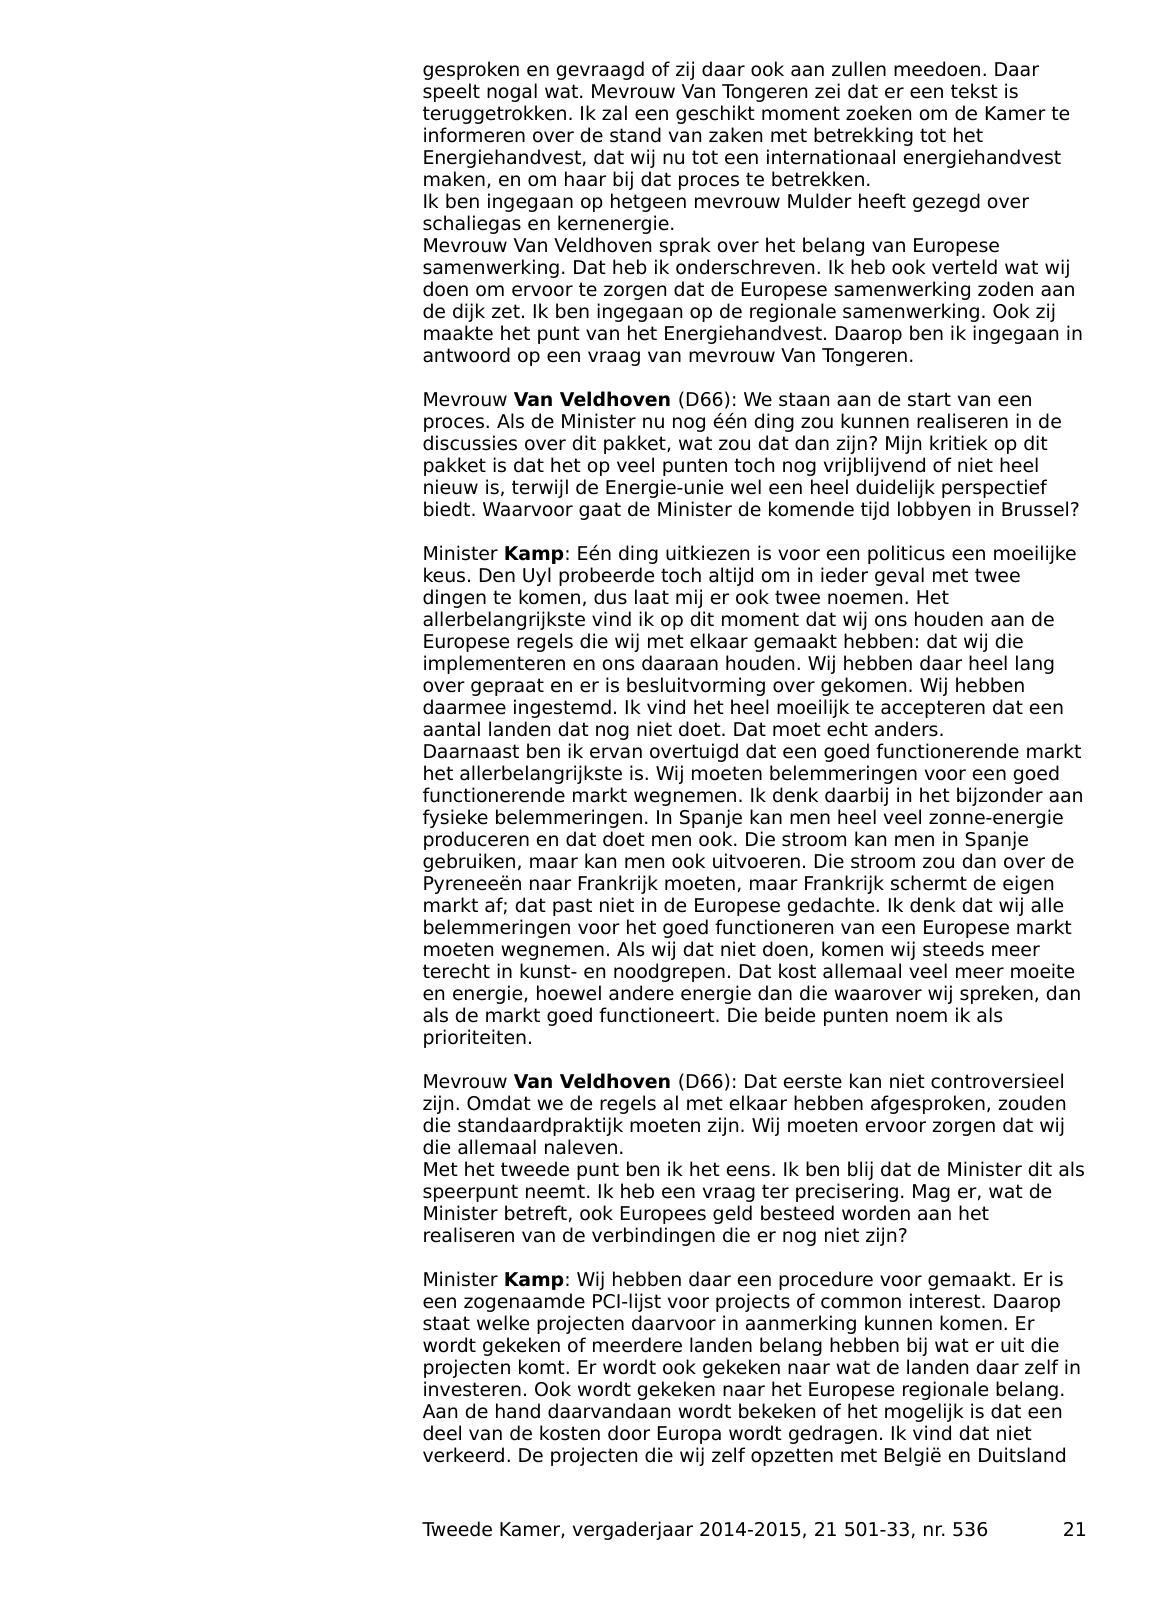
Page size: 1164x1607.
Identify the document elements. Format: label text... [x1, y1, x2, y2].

text Minister Kamp: Wij hebben daar een procedure voor gemaakt. Er is een zogenaamde PCI-lijst voor projects of common interest. Daarop staat welke projecten daarvoor in aanmerking kunnen komen. Er wordt gekeken of meerdere landen belang hebben bij wat er uit die projecten komt. Er wordt ook gekeken naar wat de landen daar zelf in investeren. Ook wordt gekeken naar het Europese regionale belang. Aan de hand daarvandaan wordt bekeken of het mogelijk is dat een deel van de kosten door Europa wordt gedragen. Ik vind dat niet verkeerd. De projecten die wij zelf opzetten met België en Duitsland [422, 1269, 1087, 1467]
text Minister Kamp: Eén ding uitkiezen is voor een politicus een moeilijke keus. Den Uyl probeerde toch altijd om in ieder geval met twee dingen te komen, dus laat mij er ook twee noemen. Het allerbelangrijkste vind ik op dit moment dat wij ons houden aan de Europese regels die wij met elkaar gemaakt hebben: dat wij die implementeren en ons daaraan houden. Wij hebben daar heel lang over gepraat en er is besluitvorming over gekomen. Wij hebben daarmee ingestemd. Ik vind het heel moeilijk te accepteren dat een aantal landen dat nog niet doet. Dat moet echt anders. [422, 543, 1087, 741]
text Mevrouw Van Veldhoven sprak over het belang van Europese samenwerking. Dat heb ik onderschreven. Ik heb ook verteld wat wij doen om ervoor te zorgen dat de Europese samenwerking zoden aan de dijk zet. Ik ben ingegaan op de regionale samenwerking. Ook zij maakte het punt van het Energiehandvest. Daarop ben ik ingegaan in antwoord op een vraag van mevrouw Van Tongeren. [422, 235, 1087, 367]
text gesproken en gevraagd of zij daar ook aan zullen meedoen. Daar speelt nogal wat. Mevrouw Van Tongeren zei dat er een tekst is teruggetrokken. Ik zal een geschikt moment zoeken om de Kamer te informeren over de stand van zaken met betrekking tot het Energiehandvest, dat wij nu tot een internationaal energiehandvest maken, en om haar bij dat proces te betrekken. [422, 59, 1087, 191]
text Mevrouw Van Veldhoven (D66): Dat eerste kan niet controversieel zijn. Omdat we de regels al met elkaar hebben afgesproken, zouden die standaardpraktijk moeten zijn. Wij moeten ervoor zorgen dat wij die allemaal naleven. [422, 1071, 1087, 1159]
text Met het tweede punt ben ik het eens. Ik ben blij dat de Minister dit als speerpunt neemt. Ik heb een vraag ter precisering. Mag er, wat de Minister betreft, ook Europees geld besteed worden aan het realiseren van de verbindingen die er nog niet zijn? [422, 1159, 1087, 1247]
text Ik ben ingegaan op hetgeen mevrouw Mulder heeft gezegd over schaliegas en kernenergie. [422, 191, 1087, 235]
text Mevrouw Van Veldhoven (D66): We staan aan de start van een proces. Als de Minister nu nog één ding zou kunnen realiseren in de discussies over dit pakket, wat zou dat dan zijn? Mijn kritiek op dit pakket is dat het op veel punten toch nog vrijblijvend of niet heel nieuw is, terwijl de Energie-unie wel een heel duidelijk perspectief biedt. Waarvoor gaat de Minister de komende tijd lobbyen in Brussel? [422, 389, 1087, 521]
text Daarnaast ben ik ervan overtuigd dat een goed functionerende markt het allerbelangrijkste is. Wij moeten belemmeringen voor een goed functionerende markt wegnemen. Ik denk daarbij in het bijzonder aan fysieke belemmeringen. In Spanje kan men heel veel zonne-energie produceren en dat doet men ook. Die stroom kan men in Spanje gebruiken, maar kan men ook uitvoeren. Die stroom zou dan over de Pyreneeën naar Frankrijk moeten, maar Frankrijk schermt de eigen markt af; dat past niet in de Europese gedachte. Ik denk dat wij alle belemmeringen voor het goed functioneren van een Europese markt moeten wegnemen. Als wij dat niet doen, komen wij steeds meer terecht in kunst- en noodgrepen. Dat kost allemaal veel meer moeite en energie, hoewel andere energie dan die waarover wij spreken, dan als de markt goed functioneert. Die beide punten noem ik als prioriteiten. [422, 741, 1087, 1048]
